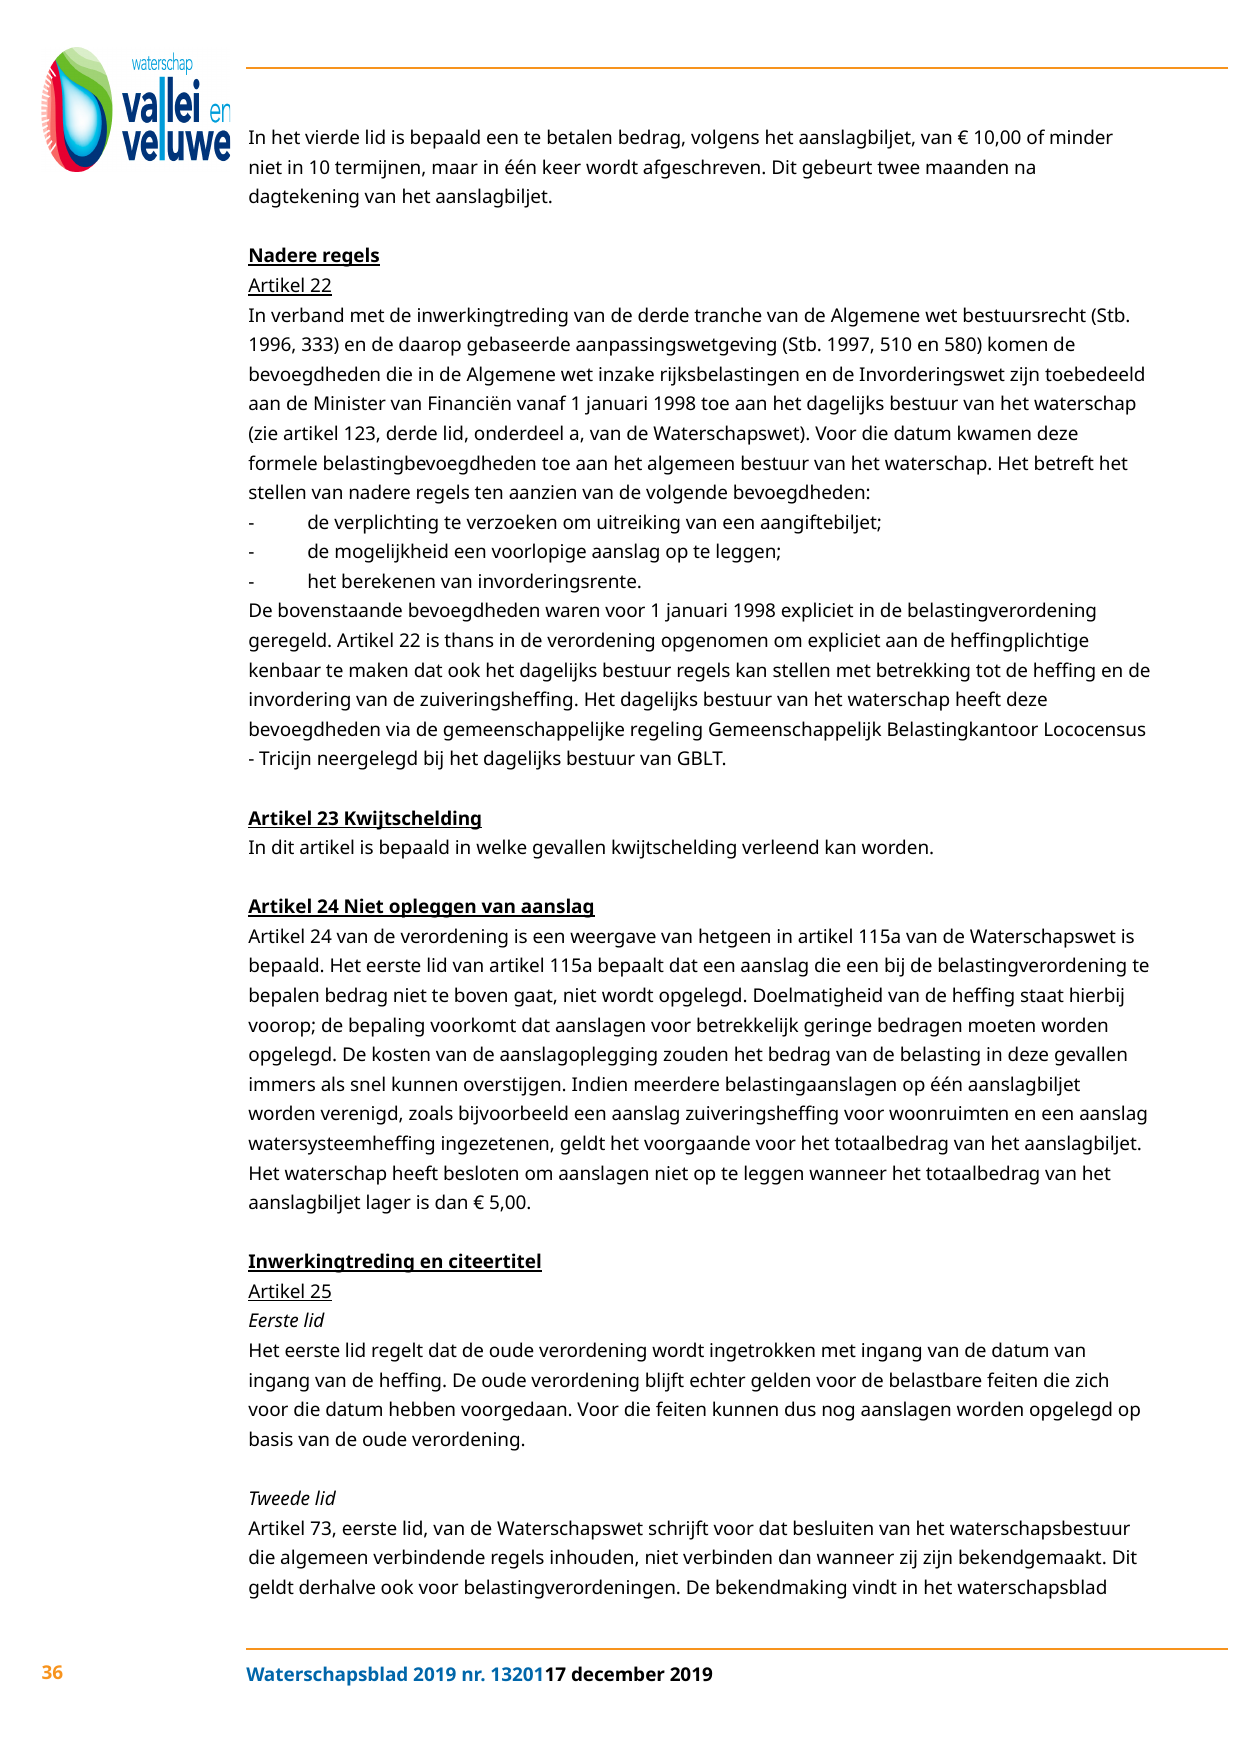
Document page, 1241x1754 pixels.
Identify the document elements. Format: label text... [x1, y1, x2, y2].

text Artikel 25 [248, 1278, 1152, 1304]
text Inwerkingtreding en citeertitel [248, 1248, 1152, 1274]
text Tweede lid [248, 1485, 1152, 1511]
text In het vierde lid is bepaald een te betalen bedrag, volgens het aanslagbiljet, van € 10,00 of minder niet in 10 termijnen, maar in één keer wordt afgeschreven. Dit gebeurt twee maanden na dagtekening van het aanslagbiljet. [248, 124, 1152, 209]
text Artikel 22 [248, 272, 1152, 298]
text Artikel 24 van de verordening is een weergave van hetgeen in artikel 115a van de Waterschapswet is bepaald. Het eerste lid van artikel 115a bepaalt dat een aanslag die een bij de belastingverordening te bepalen bedrag niet te boven gaat, niet wordt opgelegd. Doelmatigheid van de heffing staat hierbij voorop; de bepaling voorkomt dat aanslagen voor betrekkelijk geringe bedragen moeten worden opgelegd. De kosten van de aanslagoplegging zouden het bedrag van de belasting in deze gevallen immers als snel kunnen overstijgen. Indien meerdere belastingaanslagen op één aanslagbiljet worden verenigd, zoals bijvoorbeeld een aanslag zuiveringsheffing voor woonruimten en een aanslag watersysteemheffing ingezetenen, geldt het voorgaande voor het totaalbedrag van het aanslagbiljet. Het waterschap heeft besloten om aanslagen niet op te leggen wanneer het totaalbedrag van het aanslagbiljet lager is dan € 5,00. [248, 923, 1152, 1215]
picture [41, 47, 231, 172]
list het berekenen van invorderingsrente. [248, 568, 1152, 594]
text In verband met de inwerkingtreding van de derde tranche van de Algemene wet bestuursrecht (Stb. 1996, 333) en de daarop gebaseerde aanpassingswetgeving (Stb. 1997, 510 en 580) komen de bevoegdheden die in de Algemene wet inzake rijksbelastingen en de Invorderingswet zijn toebedeeld aan de Minister van Financiën vanaf 1 januari 1998 toe aan het dagelijks bestuur van het waterschap (zie artikel 123, derde lid, onderdeel a, van de Waterschapswet). Voor die datum kwamen deze formele belastingbevoegdheden toe aan het algemeen bestuur van het waterschap. Het betreft het stellen van nadere regels ten aanzien van de volgende bevoegdheden: [248, 302, 1152, 505]
text In dit artikel is bepaald in welke gevallen kwijtschelding verleend kan worden. [248, 834, 1152, 860]
text Nadere regels [248, 243, 1152, 268]
text Artikel 73, eerste lid, van de Waterschapswet schrijft voor dat besluiten van het waterschapsbestuur die algemeen verbindende regels inhouden, niet verbinden dan wanneer zij zijn bekendgemaakt. Dit geldt derhalve ook voor belastingverordeningen. De bekendmaking vindt in het waterschapsblad [248, 1515, 1152, 1600]
text Eerste lid [248, 1308, 1152, 1333]
text Artikel 24 Niet opleggen van aanslag [248, 893, 1152, 919]
text Het eerste lid regelt dat de oude verordening wordt ingetrokken met ingang van de datum van ingang van de heffing. De oude verordening blijft echter gelden voor de belastbare feiten die zich voor die datum hebben voorgedaan. Voor die feiten kunnen dus nog aanslagen worden opgelegd op basis van de oude verordening. [248, 1337, 1152, 1452]
text De bovenstaande bevoegdheden waren voor 1 januari 1998 expliciet in de belastingverordening geregeld. Artikel 22 is thans in de verordening opgenomen om expliciet aan de heffingplichtige kenbaar te maken dat ook het dagelijks bestuur regels kan stellen met betrekking tot de heffing en de invordering van de zuiveringsheffing. Het dagelijks bestuur van het waterschap heeft deze bevoegdheden via de gemeenschappelijke regeling Gemeenschappelijk Belastingkantoor Lococensus - Tricijn neergelegd bij het dagelijks bestuur van GBLT. [248, 598, 1152, 771]
list de verplichting te verzoeken om uitreiking van een aangiftebiljet; [248, 509, 1152, 535]
list de mogelijkheid een voorlopige aanslag op te leggen; [248, 538, 1152, 564]
text Artikel 23 Kwijtschelding [248, 805, 1152, 831]
